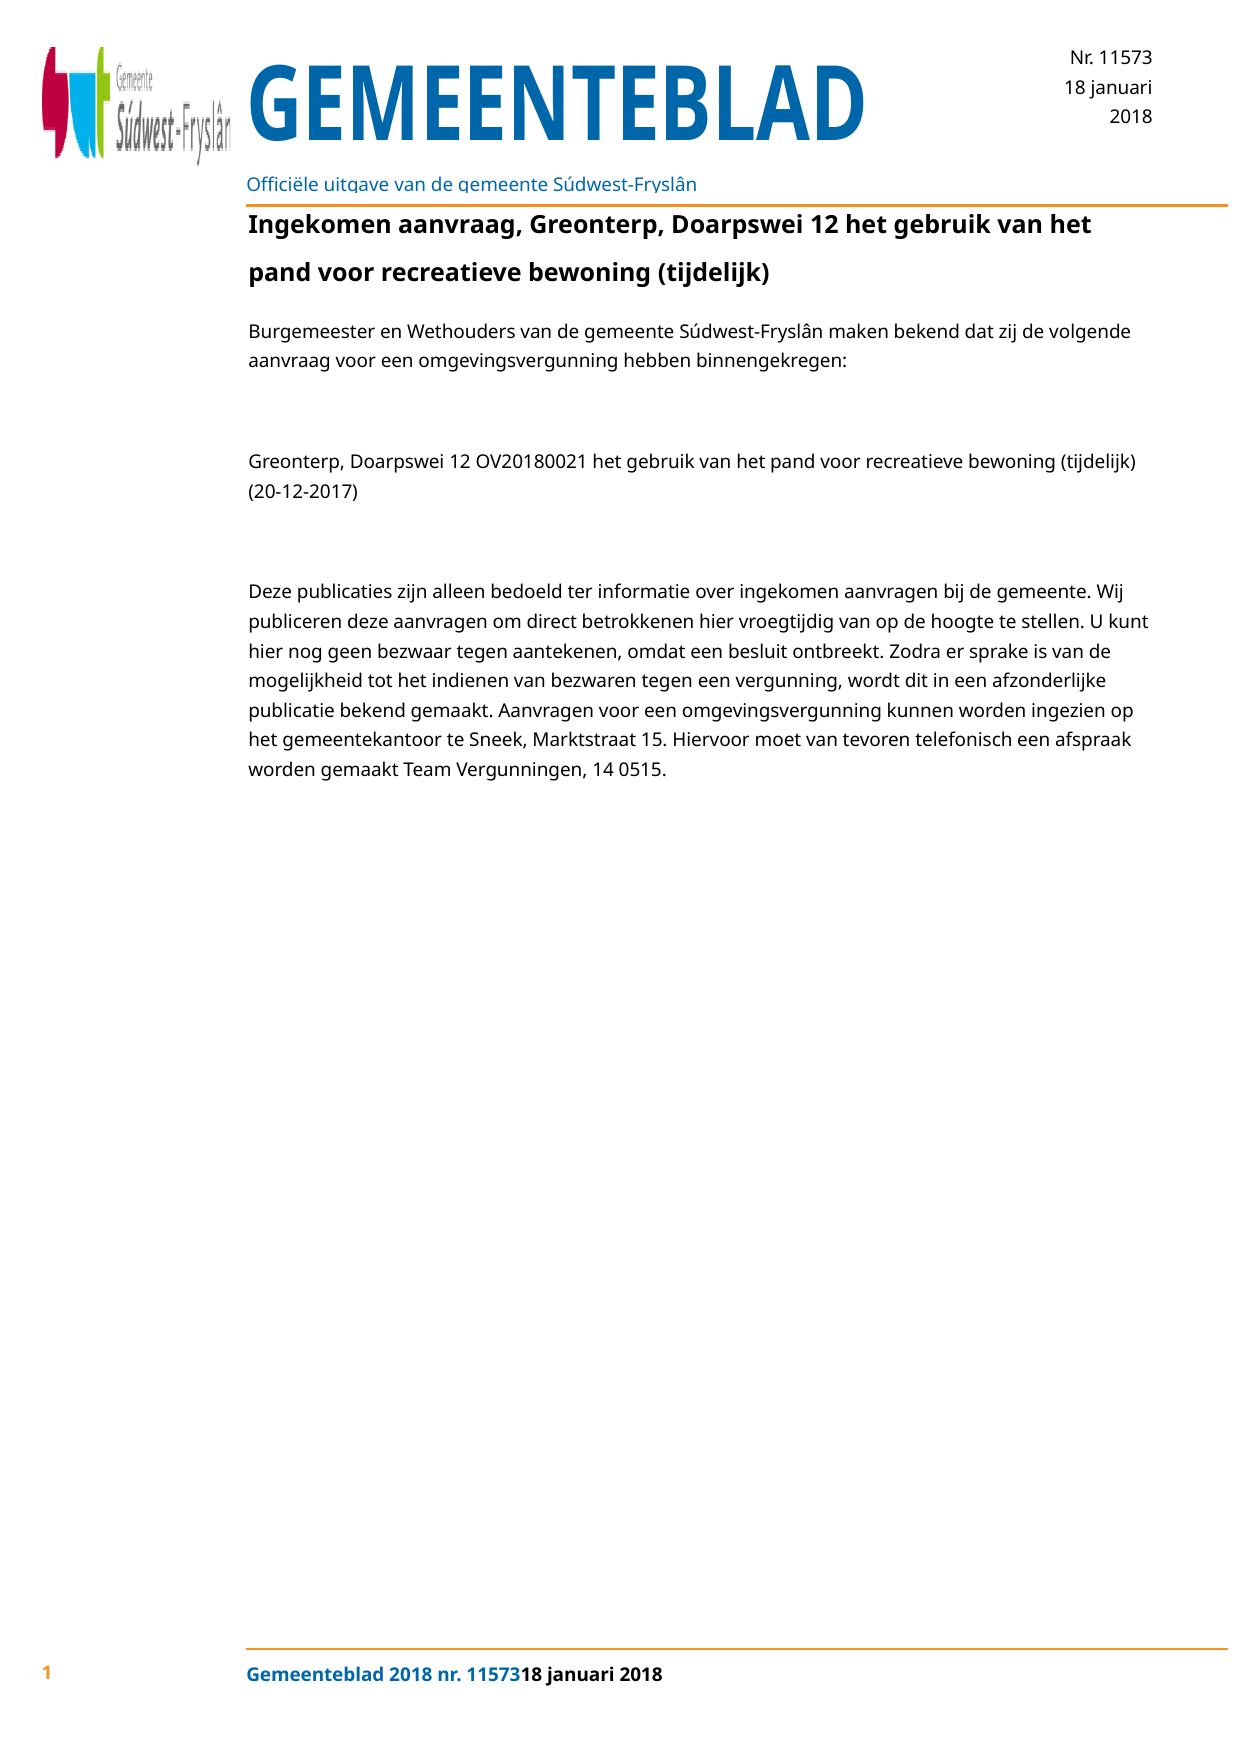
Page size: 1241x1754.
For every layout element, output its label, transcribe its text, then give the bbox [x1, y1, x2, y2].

text Greonterp, Doarpswei 12 OV20180021 het gebruik van het pand voor recreatieve bewoning (tijdelijk)(20-12-2017) [248, 448, 1152, 504]
text Ingekomen aanvraag, Greonterp, Doarpswei 12 het gebruik van het pand voor recreatieve bewoning (tijdelijk) [248, 207, 1152, 288]
picture [41, 47, 231, 172]
text Burgemeester en Wethouders van de gemeente Súdwest-Fryslân maken bekend dat zij de volgende aanvraag voor een omgevingsvergunning hebben binnengekregen: [248, 318, 1152, 373]
text Deze publicaties zijn alleen bedoeld ter informatie over ingekomen aanvragen bij de gemeente. Wij publiceren deze aanvragen om direct betrokkenen hier vroegtijdig van op de hoogte te stellen. U kunt hier nog geen bezwaar tegen aantekenen, omdat een besluit ontbreekt. Zodra er sprake is van de mogelijkheid tot het indienen van bezwaren tegen een vergunning, wordt dit in een afzonderlijke publicatie bekend gemaakt. Aanvragen voor een omgevingsvergunning kunnen worden ingezien op het gemeentekantoor te Sneek, Marktstraat 15. Hiervoor moet van tevoren telefonisch een afspraak worden gemaakt Team Vergunningen, 14 0515. [248, 579, 1152, 782]
